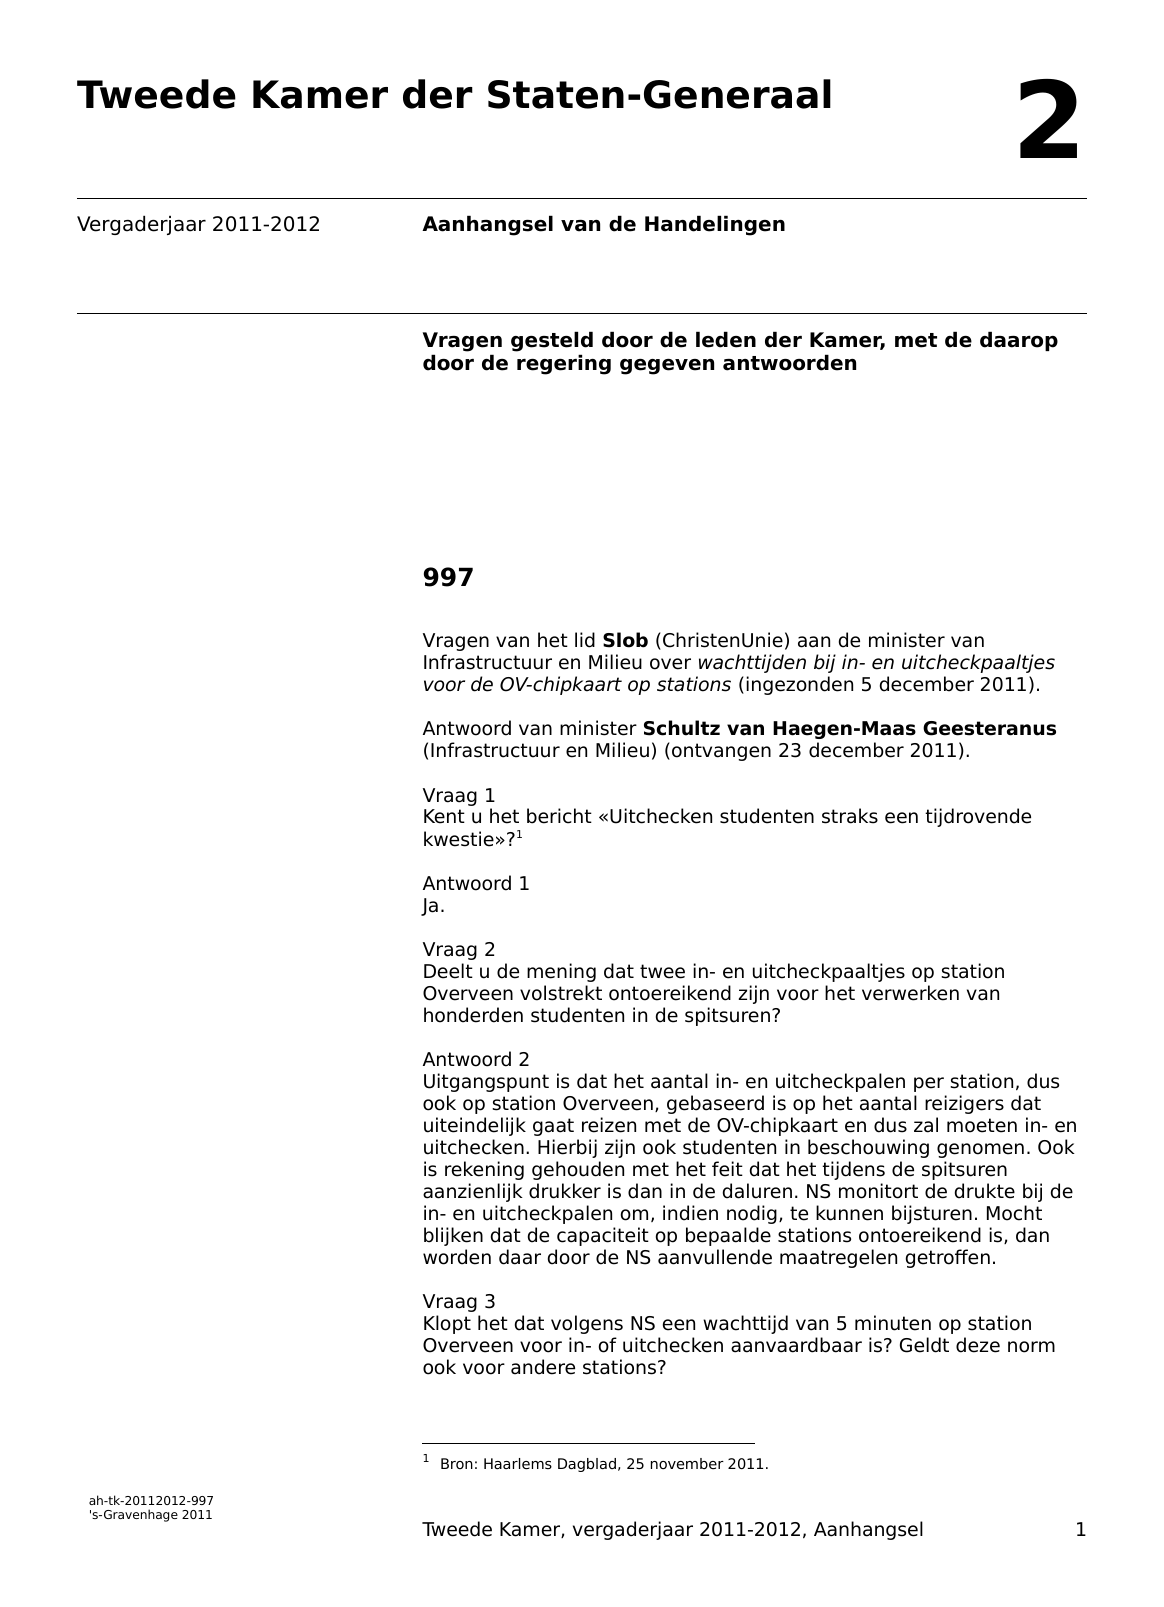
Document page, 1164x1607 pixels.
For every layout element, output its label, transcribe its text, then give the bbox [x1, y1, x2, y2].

text Deelt u de mening dat twee in- en uitcheckpaaltjes op station Overveen volstrekt ontoereikend zijn voor het verwerken van honderden studenten in de spitsuren? [422, 961, 1087, 1027]
text Antwoord van minister Schultz van Haegen-Maas Geesteranus (Infrastructuur en Milieu) (ontvangen 23 december 2011). [422, 718, 1087, 762]
text Bron: Haarlems Dagblad, 25 november 2011. [422, 1452, 1087, 1474]
text Ja. [422, 894, 1087, 917]
text 997 [422, 563, 1087, 592]
table_cell Vergaderjaar 2011-2012 [77, 199, 422, 313]
table_header 2 [886, 59, 1087, 198]
table_cell [77, 314, 422, 375]
table_cell Vragen gesteld door de leden der Kamer, met de daarop door de regering gegeven antwoorden [422, 314, 1087, 375]
text Vraag 3 [422, 1291, 1087, 1313]
text Klopt het dat volgens NS een wachttijd van 5 minuten op station Overveen voor in- of uitchecken aanvaardbaar is? Geldt deze norm ook voor andere stations? [422, 1313, 1087, 1379]
text Vraag 1 [422, 784, 1087, 806]
text 's-Gravenhage 2011 [88, 1508, 323, 1522]
table_cell Aanhangsel van de Handelingen [422, 199, 1087, 313]
text Antwoord 1 [422, 873, 1087, 894]
text Antwoord 2 [422, 1049, 1087, 1071]
table_header Tweede Kamer der Staten-Generaal [77, 59, 886, 198]
text ah-tk-20112012-997 [88, 1494, 323, 1508]
text Vraag 2 [422, 939, 1087, 961]
text Vragen van het lid Slob (ChristenUnie) aan de minister van Infrastructuur en Milieu over wachttijden bij in- en uitcheckpaaltjes voor de OV-chipkaart op stations (ingezonden 5 december 2011). [422, 630, 1087, 696]
text Kent u het bericht «Uitchecken studenten straks een tijdrovende kwestie»? [422, 806, 1087, 850]
text Uitgangspunt is dat het aantal in- en uitcheckpalen per station, dus ook op station Overveen, gebaseerd is op het aantal reizigers dat uiteindelijk gaat reizen met de OV-chipkaart en dus zal moeten in- en uitchecken. Hierbij zijn ook studenten in beschouwing genomen. Ook is rekening gehouden met het feit dat het tijdens de spitsuren aanzienlijk drukker is dan in de daluren. NS monitort de drukte bij de in- en uitcheckpalen om, indien nodig, te kunnen bijsturen. Mocht blijken dat de capaciteit op bepaalde stations ontoereikend is, dan worden daar door de NS aanvullende maatregelen getroffen. [422, 1071, 1087, 1269]
